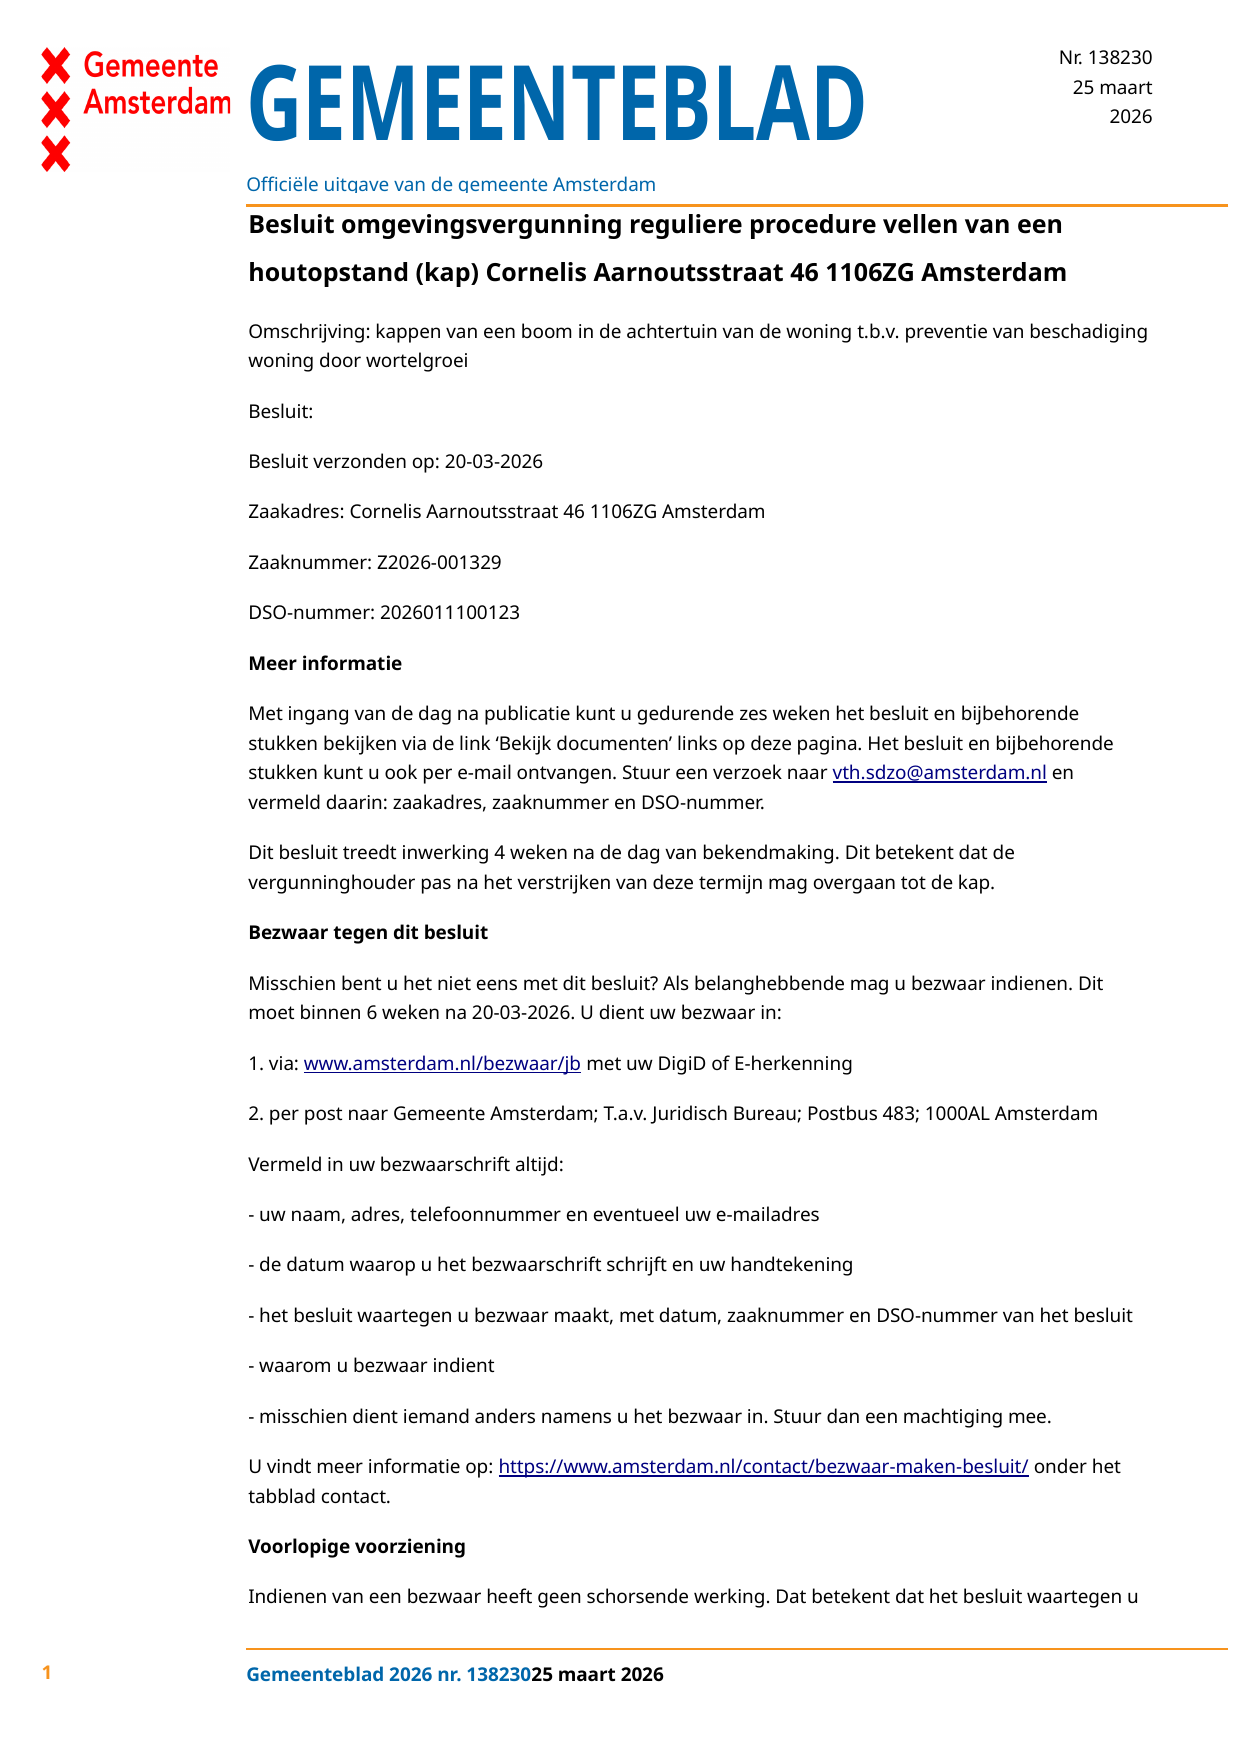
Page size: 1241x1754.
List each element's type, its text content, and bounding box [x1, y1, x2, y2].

text - de datum waarop u het bezwaarschrift schrijft en uw handtekening [248, 1252, 1152, 1277]
picture [41, 47, 231, 172]
text Vermeld in uw bezwaarschrift altijd: [248, 1151, 1152, 1177]
text Bezwaar tegen dit besluit [248, 919, 1152, 945]
text - misschien dient iemand anders namens u het bezwaar in. Stuur dan een machtiging mee. [248, 1403, 1152, 1429]
text - waarom u bezwaar indient [248, 1352, 1152, 1378]
text DSO-nummer: 2026011100123 [248, 599, 1152, 625]
text Besluit omgevingsvergunning reguliere procedure vellen van een houtopstand (kap) Cornelis Aarnoutsstraat 46 1106ZG Amsterdam [248, 207, 1152, 288]
text 1. via: www.amsterdam.nl/bezwaar/jb met uw DigiD of E-herkenning [248, 1050, 1152, 1076]
text Zaakadres: Cornelis Aarnoutsstraat 46 1106ZG Amsterdam [248, 499, 1152, 524]
text Besluit: [248, 398, 1152, 424]
text Besluit verzonden op: 20-03-2026 [248, 448, 1152, 474]
text Indienen van een bezwaar heeft geen schorsende werking. Dat betekent dat het besluit waartegen u [248, 1584, 1152, 1609]
text Met ingang van de dag na publicatie kunt u gedurende zes weken het besluit en bijbehorende stukken bekijken via de link ‘Bekijk documenten’ links op deze pagina. Het besluit en bijbehorende stukken kunt u ook per e-mail ontvangen. Stuur een verzoek naar vth.sdzo@amsterdam.nl en vermeld daarin: zaakadres, zaaknummer en DSO-nummer. [248, 700, 1152, 815]
text Omschrijving: kappen van een boom in de achtertuin van de woning t.b.v. preventie van beschadiging woning door wortelgroei [248, 318, 1152, 373]
text U vindt meer informatie op: https://www.amsterdam.nl/contact/bezwaar-maken-besluit/ onder het tabblad contact. [248, 1453, 1152, 1509]
text - uw naam, adres, telefoonnummer en eventueel uw e-mailadres [248, 1201, 1152, 1227]
text Misschien bent u het niet eens met dit besluit? Als belanghebbende mag u bezwaar indienen. Dit moet binnen 6 weken na 20-03-2026. U dient uw bezwaar in: [248, 970, 1152, 1025]
text Meer informatie [248, 650, 1152, 676]
text Zaaknummer: Z2026-001329 [248, 549, 1152, 575]
text Voorlopige voorziening [248, 1533, 1152, 1559]
text 2. per post naar Gemeente Amsterdam; T.a.v. Juridisch Bureau; Postbus 483; 1000AL Amsterdam [248, 1100, 1152, 1126]
text Dit besluit treedt inwerking 4 weken na de dag van bekendmaking. Dit betekent dat de vergunninghouder pas na het verstrijken van deze termijn mag overgaan tot de kap. [248, 839, 1152, 895]
text - het besluit waartegen u bezwaar maakt, met datum, zaaknummer en DSO-nummer van het besluit [248, 1302, 1152, 1328]
